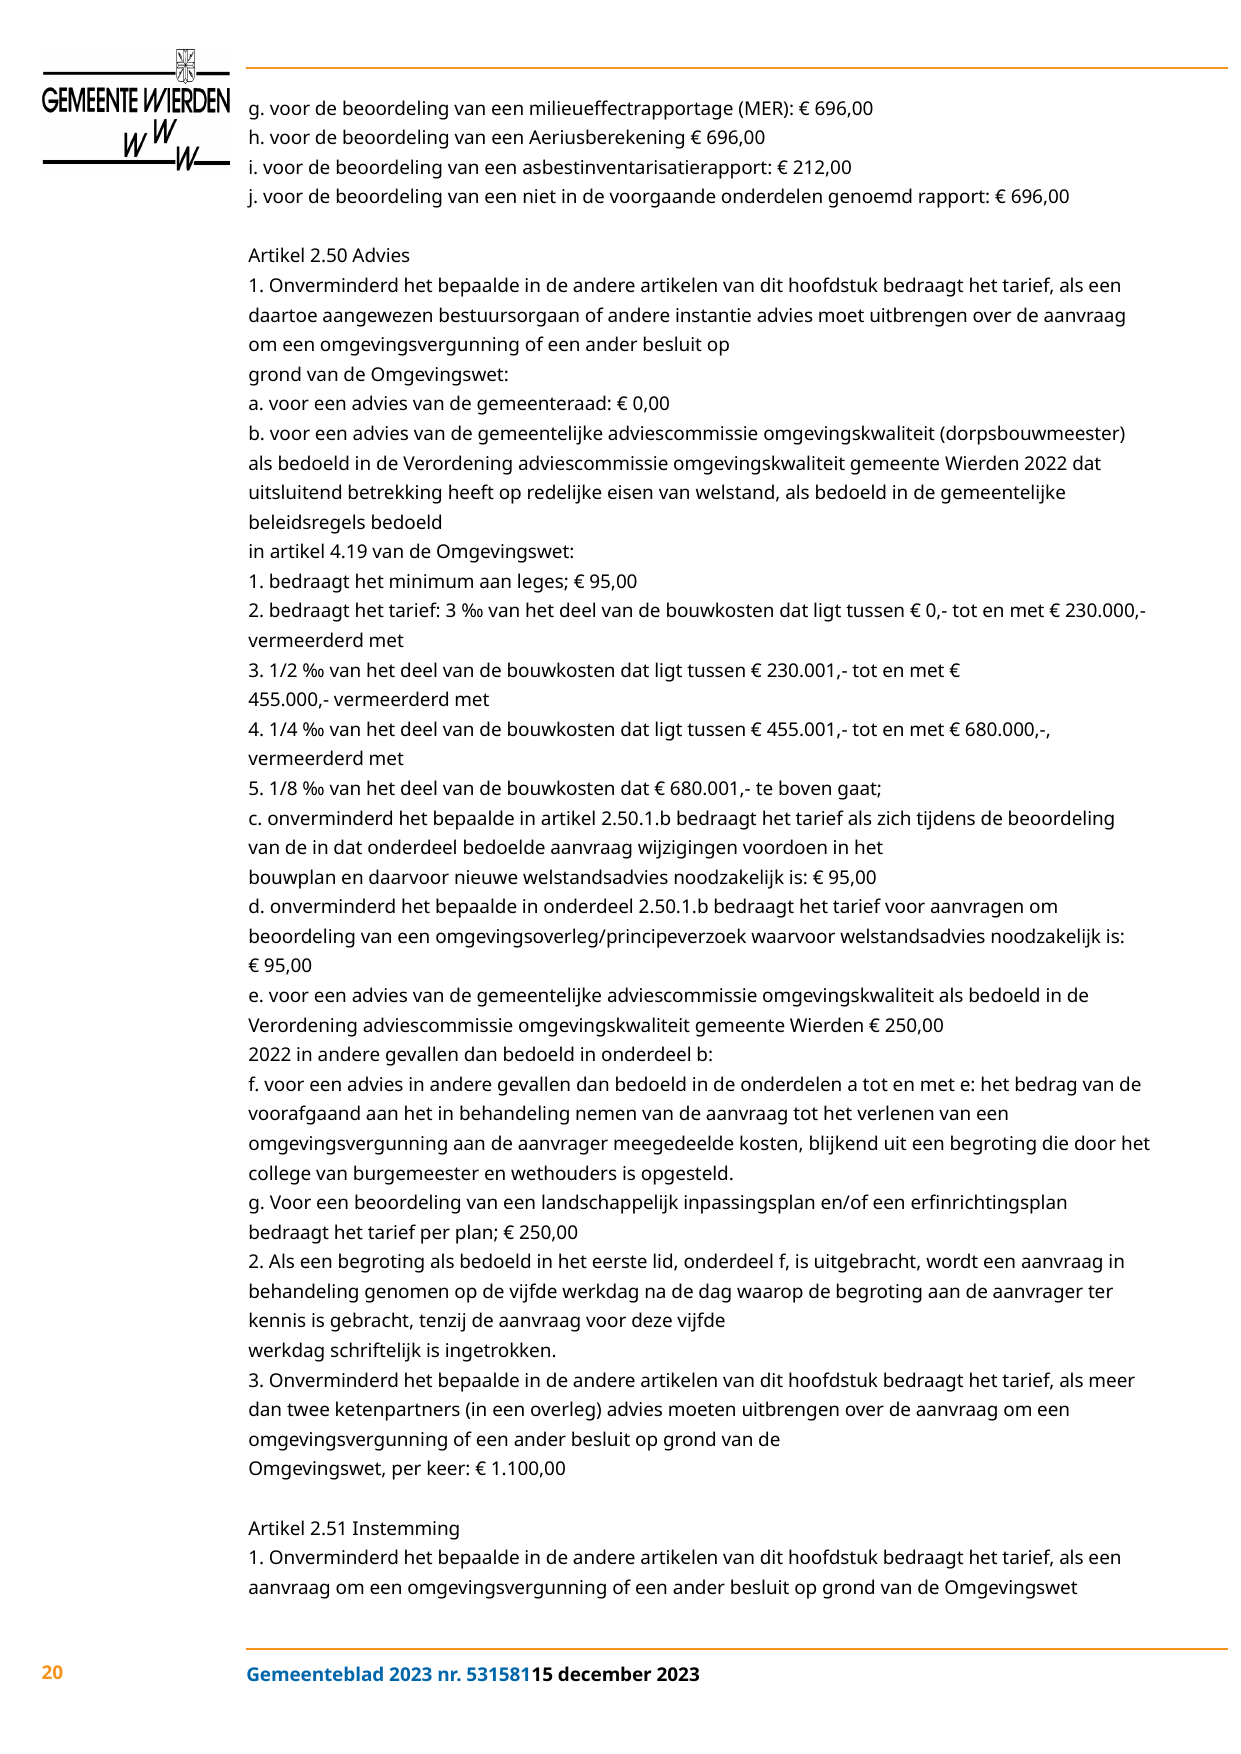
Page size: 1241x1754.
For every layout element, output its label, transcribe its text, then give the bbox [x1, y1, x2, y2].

text h. voor de beoordeling van een Aeriusberekening € 696,00 [248, 124, 1152, 150]
text Omgevingswet, per keer: € 1.100,00 [248, 1456, 1152, 1481]
text € 95,00 [248, 953, 1152, 978]
text 5. 1/8 ‰ van het deel van de bouwkosten dat € 680.001,- te boven gaat; [248, 775, 1152, 801]
text Artikel 2.51 Instemming [248, 1515, 1152, 1541]
text e. voor een advies van de gemeentelijke adviescommissie omgevingskwaliteit als bedoeld in de Verordening adviescommissie omgevingskwaliteit gemeente Wierden € 250,00 [248, 982, 1152, 1038]
text 3. Onverminderd het bepaalde in de andere artikelen van dit hoofdstuk bedraagt het tarief, als meer dan twee ketenpartners (in een overleg) advies moeten uitbrengen over de aanvraag om een omgevingsvergunning of een ander besluit op grond van de [248, 1367, 1152, 1452]
text grond van de Omgevingswet: [248, 361, 1152, 387]
text c. onverminderd het bepaalde in artikel 2.50.1.b bedraagt het tarief als zich tijdens de beoordeling van de in dat onderdeel bedoelde aanvraag wijzigingen voordoen in het [248, 805, 1152, 860]
text b. voor een advies van de gemeentelijke adviescommissie omgevingskwaliteit (dorpsbouwmeester) als bedoeld in de Verordening adviescommissie omgevingskwaliteit gemeente Wierden 2022 dat uitsluitend betrekking heeft op redelijke eisen van welstand, als bedoeld in de gemeentelijke beleidsregels bedoeld [248, 420, 1152, 535]
text 4. 1/4 ‰ van het deel van de bouwkosten dat ligt tussen € 455.001,- tot en met € 680.000,-, vermeerderd met [248, 716, 1152, 771]
text i. voor de beoordeling van een asbestinventarisatierapport: € 212,00 [248, 154, 1152, 180]
text 2. bedraagt het tarief: 3 ‰ van het deel van de bouwkosten dat ligt tussen € 0,- tot en met € 230.000,- vermeerderd met [248, 598, 1152, 653]
text 1. Onverminderd het bepaalde in de andere artikelen van dit hoofdstuk bedraagt het tarief, als een daartoe aangewezen bestuursorgaan of andere instantie advies moet uitbrengen over de aanvraag om een omgevingsvergunning of een ander besluit op [248, 272, 1152, 357]
text 2022 in andere gevallen dan bedoeld in onderdeel b: [248, 1041, 1152, 1067]
text werkdag schriftelijk is ingetrokken. [248, 1337, 1152, 1363]
text j. voor de beoordeling van een niet in de voorgaande onderdelen genoemd rapport: € 696,00 [248, 183, 1152, 209]
text 1. Onverminderd het bepaalde in de andere artikelen van dit hoofdstuk bedraagt het tarief, als een aanvraag om een omgevingsvergunning of een ander besluit op grond van de Omgevingswet [248, 1544, 1152, 1600]
text a. voor een advies van de gemeenteraad: € 0,00 [248, 391, 1152, 416]
text 1. bedraagt het minimum aan leges; € 95,00 [248, 568, 1152, 594]
text Artikel 2.50 Advies [248, 243, 1152, 268]
text g. Voor een beoordeling van een landschappelijk inpassingsplan en/of een erfinrichtingsplan bedraagt het tarief per plan; € 250,00 [248, 1189, 1152, 1245]
text bouwplan en daarvoor nieuwe welstandsadvies noodzakelijk is: € 95,00 [248, 864, 1152, 890]
text 3. 1/2 ‰ van het deel van de bouwkosten dat ligt tussen € 230.001,- tot en met € [248, 657, 1152, 683]
picture [41, 47, 231, 172]
text 455.000,- vermeerderd met [248, 686, 1152, 712]
text 2. Als een begroting als bedoeld in het eerste lid, onderdeel f, is uitgebracht, wordt een aanvraag in behandeling genomen op de vijfde werkdag na de dag waarop de begroting aan de aanvrager ter kennis is gebracht, tenzij de aanvraag voor deze vijfde [248, 1248, 1152, 1333]
text g. voor de beoordeling van een milieueffectrapportage (MER): € 696,00 [248, 95, 1152, 121]
text in artikel 4.19 van de Omgevingswet: [248, 538, 1152, 564]
text d. onverminderd het bepaalde in onderdeel 2.50.1.b bedraagt het tarief voor aanvragen om beoordeling van een omgevingsoverleg/principeverzoek waarvoor welstandsadvies noodzakelijk is: [248, 893, 1152, 949]
text f. voor een advies in andere gevallen dan bedoeld in de onderdelen a tot en met e: het bedrag van de voorafgaand aan het in behandeling nemen van de aanvraag tot het verlenen van een omgevingsvergunning aan de aanvrager meegedeelde kosten, blijkend uit een begroting die door het college van burgemeester en wethouders is opgesteld. [248, 1071, 1152, 1186]
